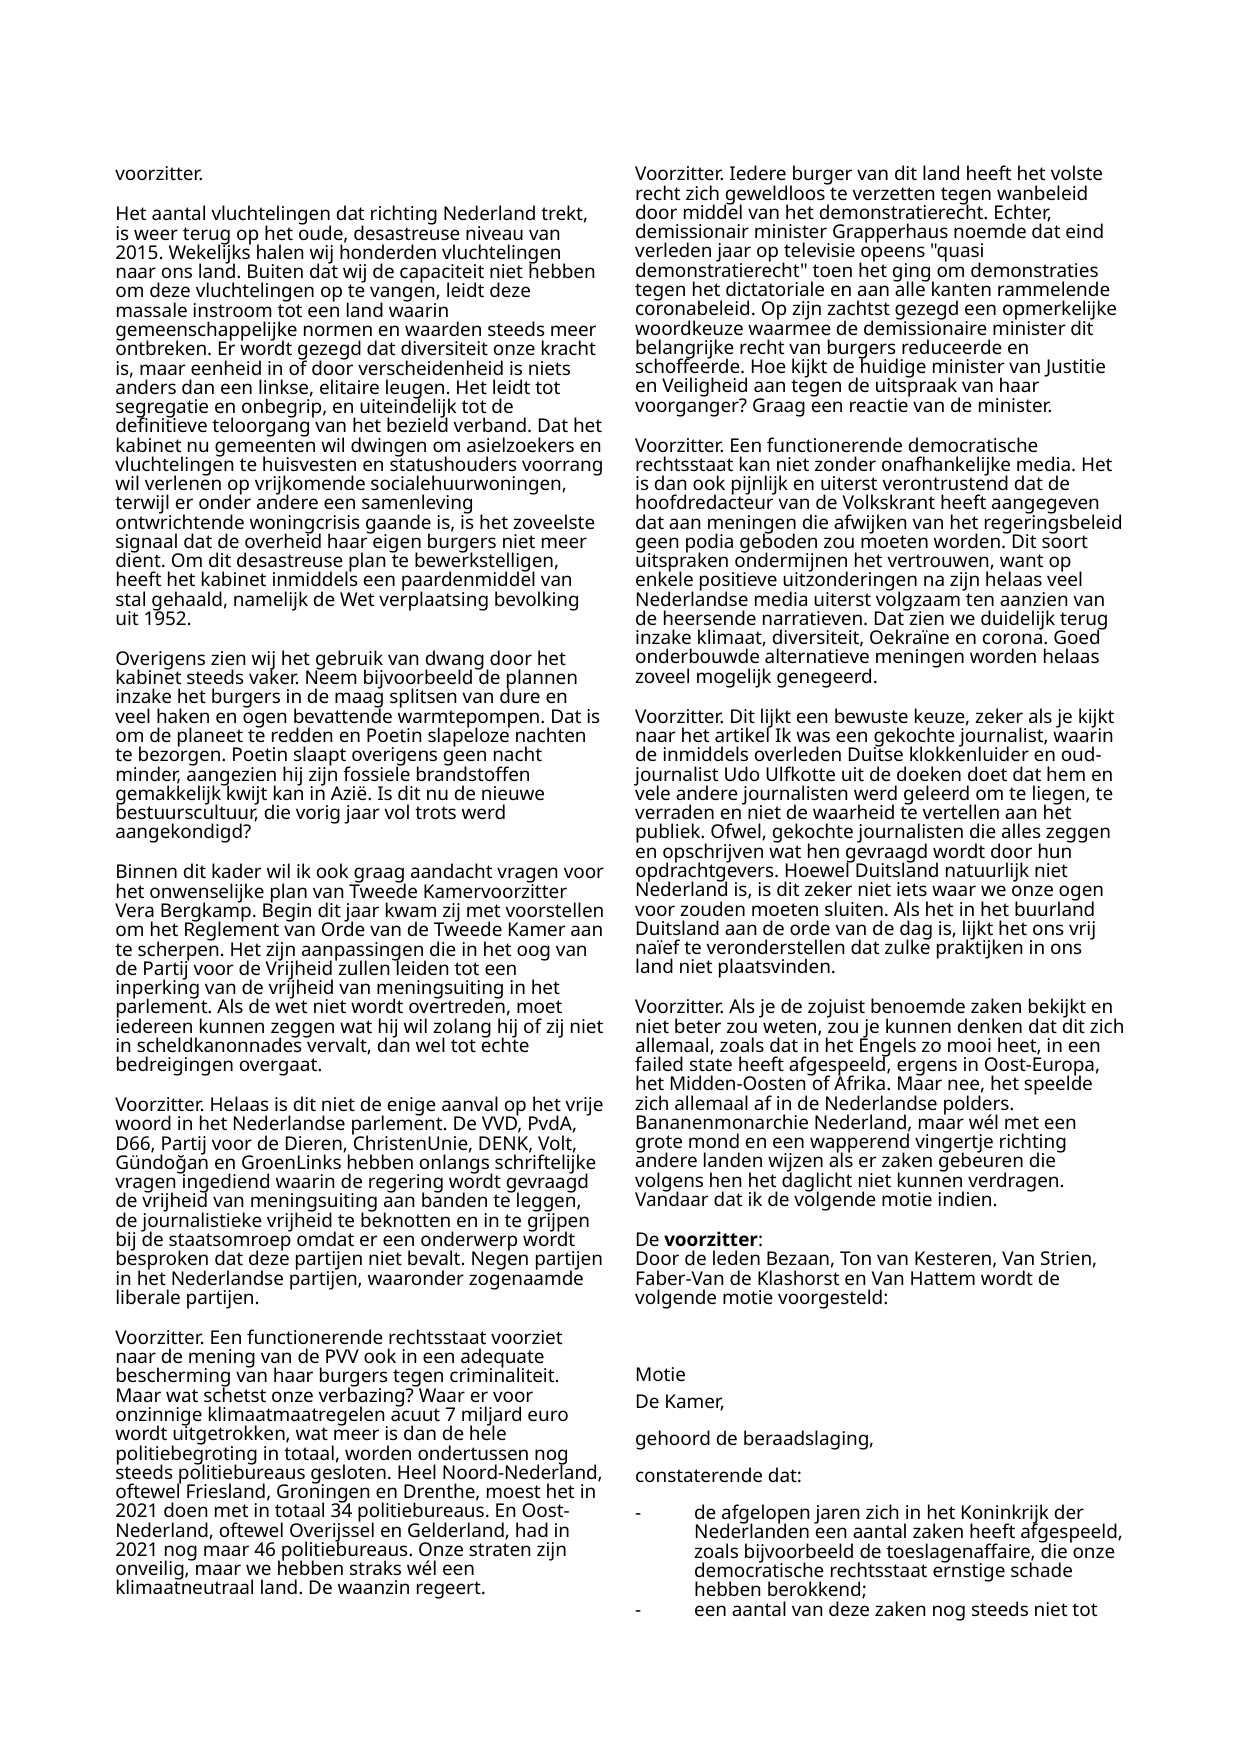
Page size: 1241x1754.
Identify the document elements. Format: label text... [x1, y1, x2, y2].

text De Kamer, [635, 1393, 1125, 1412]
text voorzitter. [115, 165, 605, 184]
text Door de leden Bezaan, Ton van Kesteren, Van Strien, Faber-Van de Klashorst en Van Hattem wordt de volgende motie voorgesteld: [635, 1250, 1125, 1308]
text De voorzitter: [635, 1231, 1125, 1250]
text Voorzitter. Helaas is dit niet de enige aanval op het vrije woord in het Nederlandse parlement. De VVD, PvdA, D66, Partij voor de Dieren, ChristenUnie, DENK, Volt, Gündoğan en GroenLinks hebben onlangs schriftelijke vragen ingediend waarin de regering wordt gevraagd de vrijheid van meningsuiting aan banden te leggen, de journalistieke vrijheid te beknotten en in te grijpen bij de staatsomroep omdat er een onderwerp wordt besproken dat deze partijen niet bevalt. Negen partijen in het Nederlandse partijen, waaronder zogenaamde liberale partijen. [115, 1096, 605, 1308]
list de afgelopen jaren zich in het Koninkrijk der Nederlanden een aantal zaken heeft afgespeeld, zoals bijvoorbeeld de toeslagenaffaire, die onze democratische rechtsstaat ernstige schade hebben berokkend; [635, 1504, 1125, 1601]
text gehoord de beraadslaging, [635, 1430, 1125, 1449]
text Voorzitter. Een functionerende rechtsstaat voorziet naar de mening van de PVV ook in een adequate bescherming van haar burgers tegen criminaliteit. Maar wat schetst onze verbazing? Waar er voor onzinnige klimaatmaatregelen acuut 7 miljard euro wordt uitgetrokken, wat meer is dan de hele politiebegroting in totaal, worden ondertussen nog steeds politiebureaus gesloten. Heel Noord-Nederland, oftewel Friesland, Groningen en Drenthe, moest het in 2021 doen met in totaal 34 politiebureaus. En Oost-Nederland, oftewel Overijssel en Gelderland, had in 2021 nog maar 46 politiebureaus. Onze straten zijn onveilig, maar we hebben straks wél een klimaatneutraal land. De waanzin regeert. [115, 1329, 605, 1599]
text Motie [635, 1362, 1125, 1387]
text Voorzitter. Iedere burger van dit land heeft het volste recht zich geweldloos te verzetten tegen wanbeleid door middel van het demonstratierecht. Echter, demissionair minister Grapperhaus noemde dat eind verleden jaar op televisie opeens "quasi demonstratierecht" toen het ging om demonstraties tegen het dictatoriale en aan alle kanten rammelende coronabeleid. Op zijn zachtst gezegd een opmerkelijke woordkeuze waarmee de demissionaire minister dit belangrijke recht van burgers reduceerde en schoffeerde. Hoe kijkt de huidige minister van Justitie en Veiligheid aan tegen de uitspraak van haar voorganger? Graag een reactie van de minister. [635, 165, 1125, 416]
text Binnen dit kader wil ik ook graag aandacht vragen voor het onwenselijke plan van Tweede Kamervoorzitter Vera Bergkamp. Begin dit jaar kwam zij met voorstellen om het Reglement van Orde van de Tweede Kamer aan te scherpen. Het zijn aanpassingen die in het oog van de Partij voor de Vrijheid zullen leiden tot een inperking van de vrijheid van meningsuiting in het parlement. Als de wet niet wordt overtreden, moet iedereen kunnen zeggen wat hij wil zolang hij of zij niet in scheldkanonnades vervalt, dan wel tot echte bedreigingen overgaat. [115, 863, 605, 1075]
text constaterende dat: [635, 1467, 1125, 1486]
text Voorzitter. Als je de zojuist benoemde zaken bekijkt en niet beter zou weten, zou je kunnen denken dat dit zich allemaal, zoals dat in het Engels zo mooi heet, in een failed state heeft afgespeeld, ergens in Oost-Europa, het Midden-Oosten of Afrika. Maar nee, het speelde zich allemaal af in de Nederlandse polders. Bananenmonarchie Nederland, maar wél met een grote mond en een wapperend vingertje richting andere landen wijzen als er zaken gebeuren die volgens hen het daglicht niet kunnen verdragen. Vandaar dat ik de volgende motie indien. [635, 998, 1125, 1210]
text Overigens zien wij het gebruik van dwang door het kabinet steeds vaker. Neem bijvoorbeeld de plannen inzake het burgers in de maag splitsen van dure en veel haken en ogen bevattende warmtepompen. Dat is om de planeet te redden en Poetin slapeloze nachten te bezorgen. Poetin slaapt overigens geen nacht minder, aangezien hij zijn fossiele brandstoffen gemakkelijk kwijt kan in Azië. Is dit nu de nieuwe bestuurscultuur, die vorig jaar vol trots werd aangekondigd? [115, 650, 605, 843]
text Voorzitter. Een functionerende democratische rechtsstaat kan niet zonder onafhankelijke media. Het is dan ook pijnlijk en uiterst verontrustend dat de hoofdredacteur van de Volkskrant heeft aangegeven dat aan meningen die afwijken van het regeringsbeleid geen podia geboden zou moeten worden. Dit soort uitspraken ondermijnen het vertrouwen, want op enkele positieve uitzonderingen na zijn helaas veel Nederlandse media uiterst volgzaam ten aanzien van de heersende narratieven. Dat zien we duidelijk terug inzake klimaat, diversiteit, Oekraïne en corona. Goed onderbouwde alternatieve meningen worden helaas zoveel mogelijk genegeerd. [635, 437, 1125, 687]
text Voorzitter. Dit lijkt een bewuste keuze, zeker als je kijkt naar het artikel Ik was een gekochte journalist, waarin de inmiddels overleden Duitse klokkenluider en oud-journalist Udo Ulfkotte uit de doeken doet dat hem en vele andere journalisten werd geleerd om te liegen, te verraden en niet de waarheid te vertellen aan het publiek. Ofwel, gekochte journalisten die alles zeggen en opschrijven wat hen gevraagd wordt door hun opdrachtgevers. Hoewel Duitsland natuurlijk niet Nederland is, is dit zeker niet iets waar we onze ogen voor zouden moeten sluiten. Als het in het buurland Duitsland aan de orde van de dag is, lijkt het ons vrij naïef te veronderstellen dat zulke praktijken in ons land niet plaatsvinden. [635, 708, 1125, 978]
text Het aantal vluchtelingen dat richting Nederland trekt, is weer terug op het oude, desastreuse niveau van 2015. Wekelijks halen wij honderden vluchtelingen naar ons land. Buiten dat wij de capaciteit niet hebben om deze vluchtelingen op te vangen, leidt deze massale instroom tot een land waarin gemeenschappelijke normen en waarden steeds meer ontbreken. Er wordt gezegd dat diversiteit onze kracht is, maar eenheid in of door verscheidenheid is niets anders dan een linkse, elitaire leugen. Het leidt tot segregatie en onbegrip, en uiteindelijk tot de definitieve teloorgang van het bezield verband. Dat het kabinet nu gemeenten wil dwingen om asielzoekers en vluchtelingen te huisvesten en statushouders voorrang wil verlenen op vrijkomende socialehuurwoningen, terwijl er onder andere een samenleving ontwrichtende woningcrisis gaande is, is het zoveelste signaal dat de overheid haar eigen burgers niet meer dient. Om dit desastreuse plan te bewerkstelligen, heeft het kabinet inmiddels een paardenmiddel van stal gehaald, namelijk de Wet verplaatsing bevolking uit 1952. [115, 205, 605, 629]
list een aantal van deze zaken nog steeds niet tot [635, 1601, 1125, 1620]
